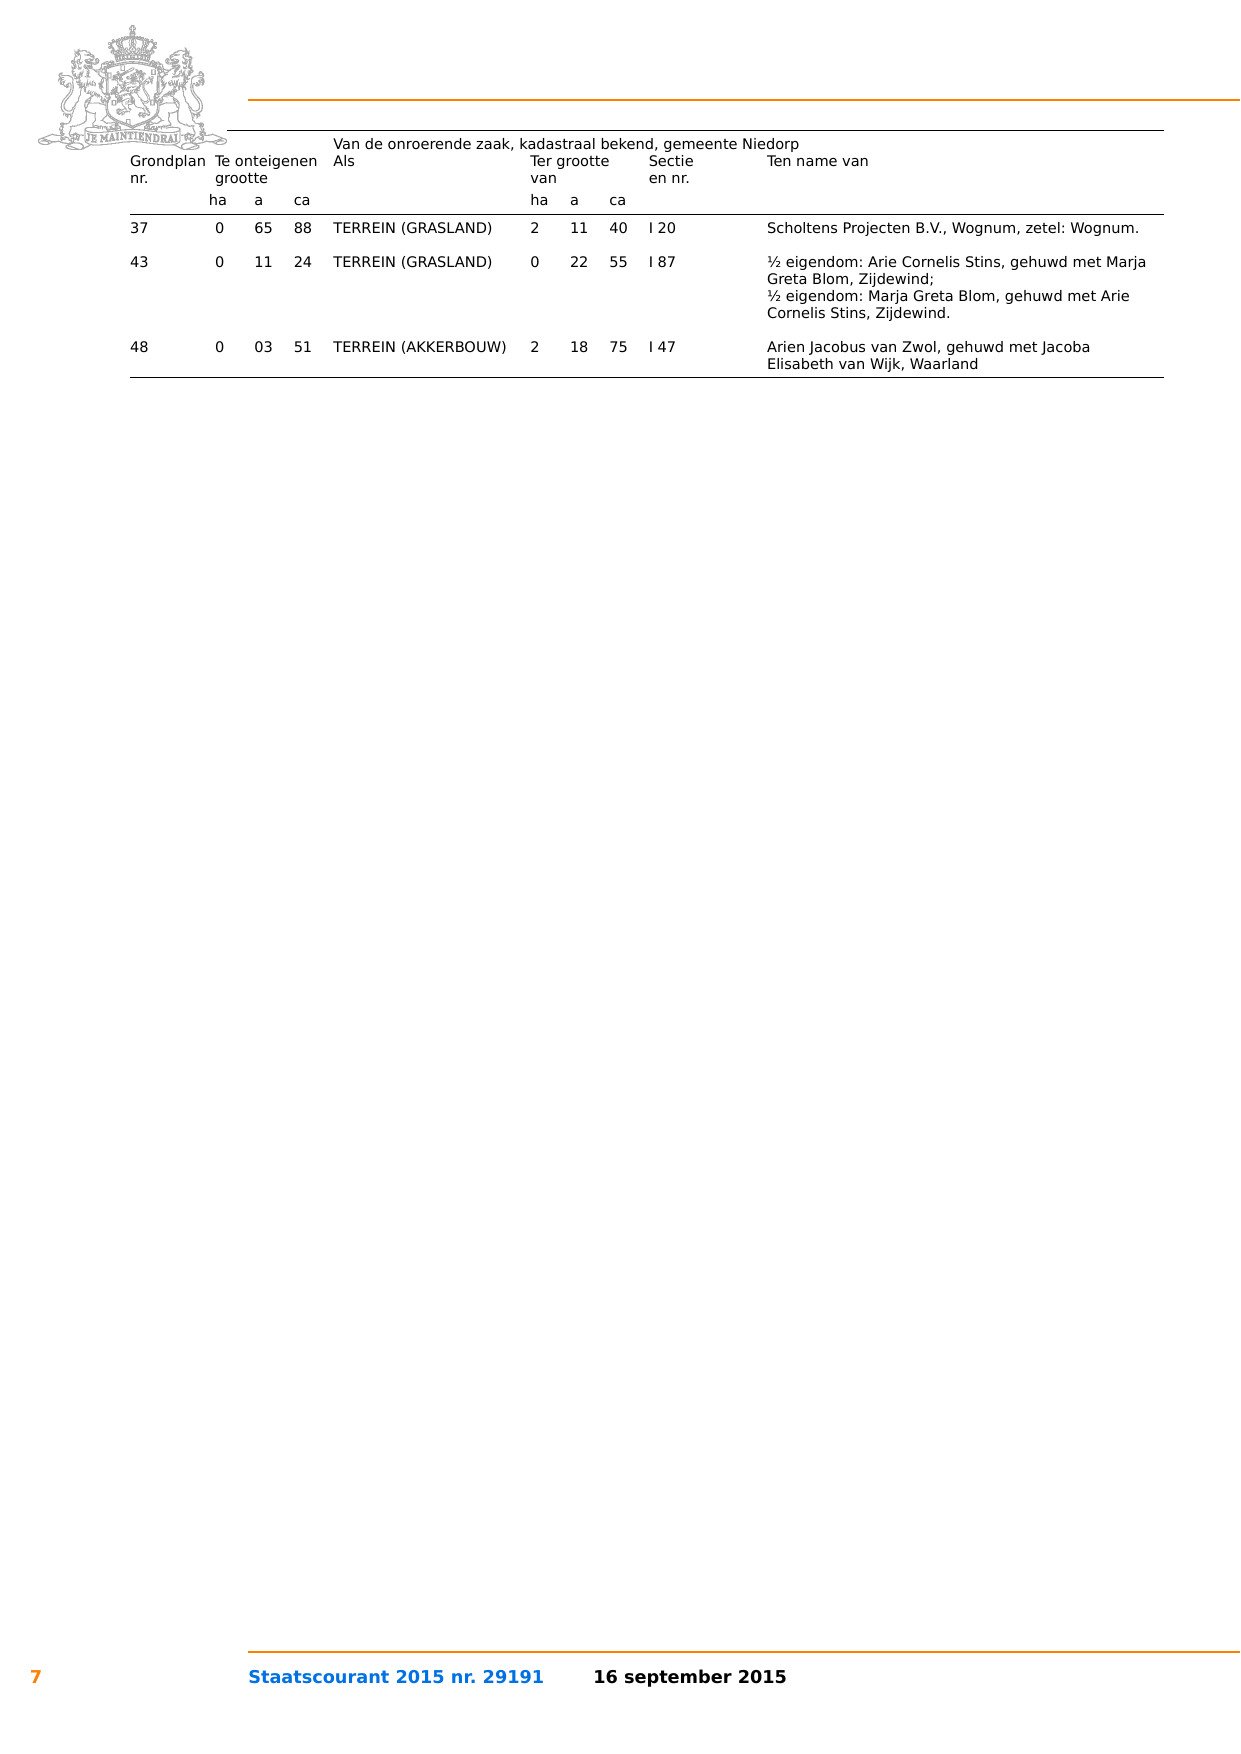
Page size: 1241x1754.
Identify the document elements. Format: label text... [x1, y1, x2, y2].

table_cell TERREIN (AKKERBOUW) [327, 339, 524, 377]
table_cell 24 [288, 254, 327, 322]
table_cell [130, 322, 209, 338]
table_cell [288, 237, 327, 254]
table_cell TERREIN (GRASLAND) [327, 215, 524, 237]
table_cell 0 [209, 215, 248, 237]
table_cell [248, 237, 288, 254]
table_cell Te onteigenen grootte [209, 153, 327, 191]
table_cell 2 [524, 215, 564, 237]
table_cell 51 [288, 339, 327, 377]
table_cell 0 [209, 254, 248, 322]
table_cell 2 [524, 339, 564, 377]
table_cell 22 [564, 254, 603, 322]
table_cell [524, 322, 564, 338]
table_cell [327, 237, 524, 254]
table_cell 75 [603, 339, 643, 377]
table_cell I 20 [643, 215, 761, 237]
table_cell [524, 237, 564, 254]
table_cell Ter grootte van [524, 153, 643, 191]
table_cell [209, 237, 248, 254]
table_cell 0 [209, 339, 248, 377]
table_cell 37 [130, 215, 209, 237]
table_cell Als [327, 153, 524, 214]
table_cell I 47 [643, 339, 761, 377]
table_cell Scholtens Projecten B.V., Wognum, zetel: Wognum. [761, 215, 1163, 237]
table_cell 65 [248, 215, 288, 237]
table_cell [327, 322, 524, 338]
table_cell [603, 322, 643, 338]
table_cell [603, 237, 643, 254]
table_cell [564, 322, 603, 338]
table_header Van de onroerende zaak, kadastraal bekend, gemeente Niedorp [327, 131, 1163, 153]
table_cell 40 [603, 215, 643, 237]
table_cell TERREIN (GRASLAND) [327, 254, 524, 322]
table_cell a [248, 191, 288, 214]
table_cell 88 [288, 215, 327, 237]
table_cell ha [524, 191, 564, 214]
table_cell a [564, 191, 603, 214]
table_cell 03 [248, 339, 288, 377]
table_cell [288, 322, 327, 338]
table_cell Grondplan nr. [130, 153, 209, 214]
table_cell [130, 237, 209, 254]
table_cell ½ eigendom: Arie Cornelis Stins, gehuwd met Marja Greta Blom, Zijdewind; ½ eigendom: Marja Greta Blom, gehuwd met Arie Cornelis Stins, Zijdewind. [761, 254, 1163, 322]
table_cell I 87 [643, 254, 761, 322]
table_cell 55 [603, 254, 643, 322]
table_cell Arien Jacobus van Zwol, gehuwd met Jacoba Elisabeth van Wijk, Waarland [761, 339, 1163, 377]
table_cell Sectie en nr. [643, 153, 761, 214]
table_cell Ten name van [761, 153, 1163, 214]
table_cell 18 [564, 339, 603, 377]
table_header [130, 131, 327, 153]
table_cell [248, 322, 288, 338]
table_cell [209, 322, 248, 338]
picture [38, 25, 227, 150]
table_cell [564, 237, 603, 254]
table_cell [643, 322, 761, 338]
table_cell [761, 237, 1163, 254]
table_cell 0 [524, 254, 564, 322]
table_cell ca [288, 191, 327, 214]
table_cell ha [209, 191, 248, 214]
table_cell [761, 322, 1163, 338]
table_cell 43 [130, 254, 209, 322]
table_cell 11 [564, 215, 603, 237]
table_cell 11 [248, 254, 288, 322]
table_cell 48 [130, 339, 209, 377]
table_cell [643, 237, 761, 254]
table_cell ca [603, 191, 643, 214]
